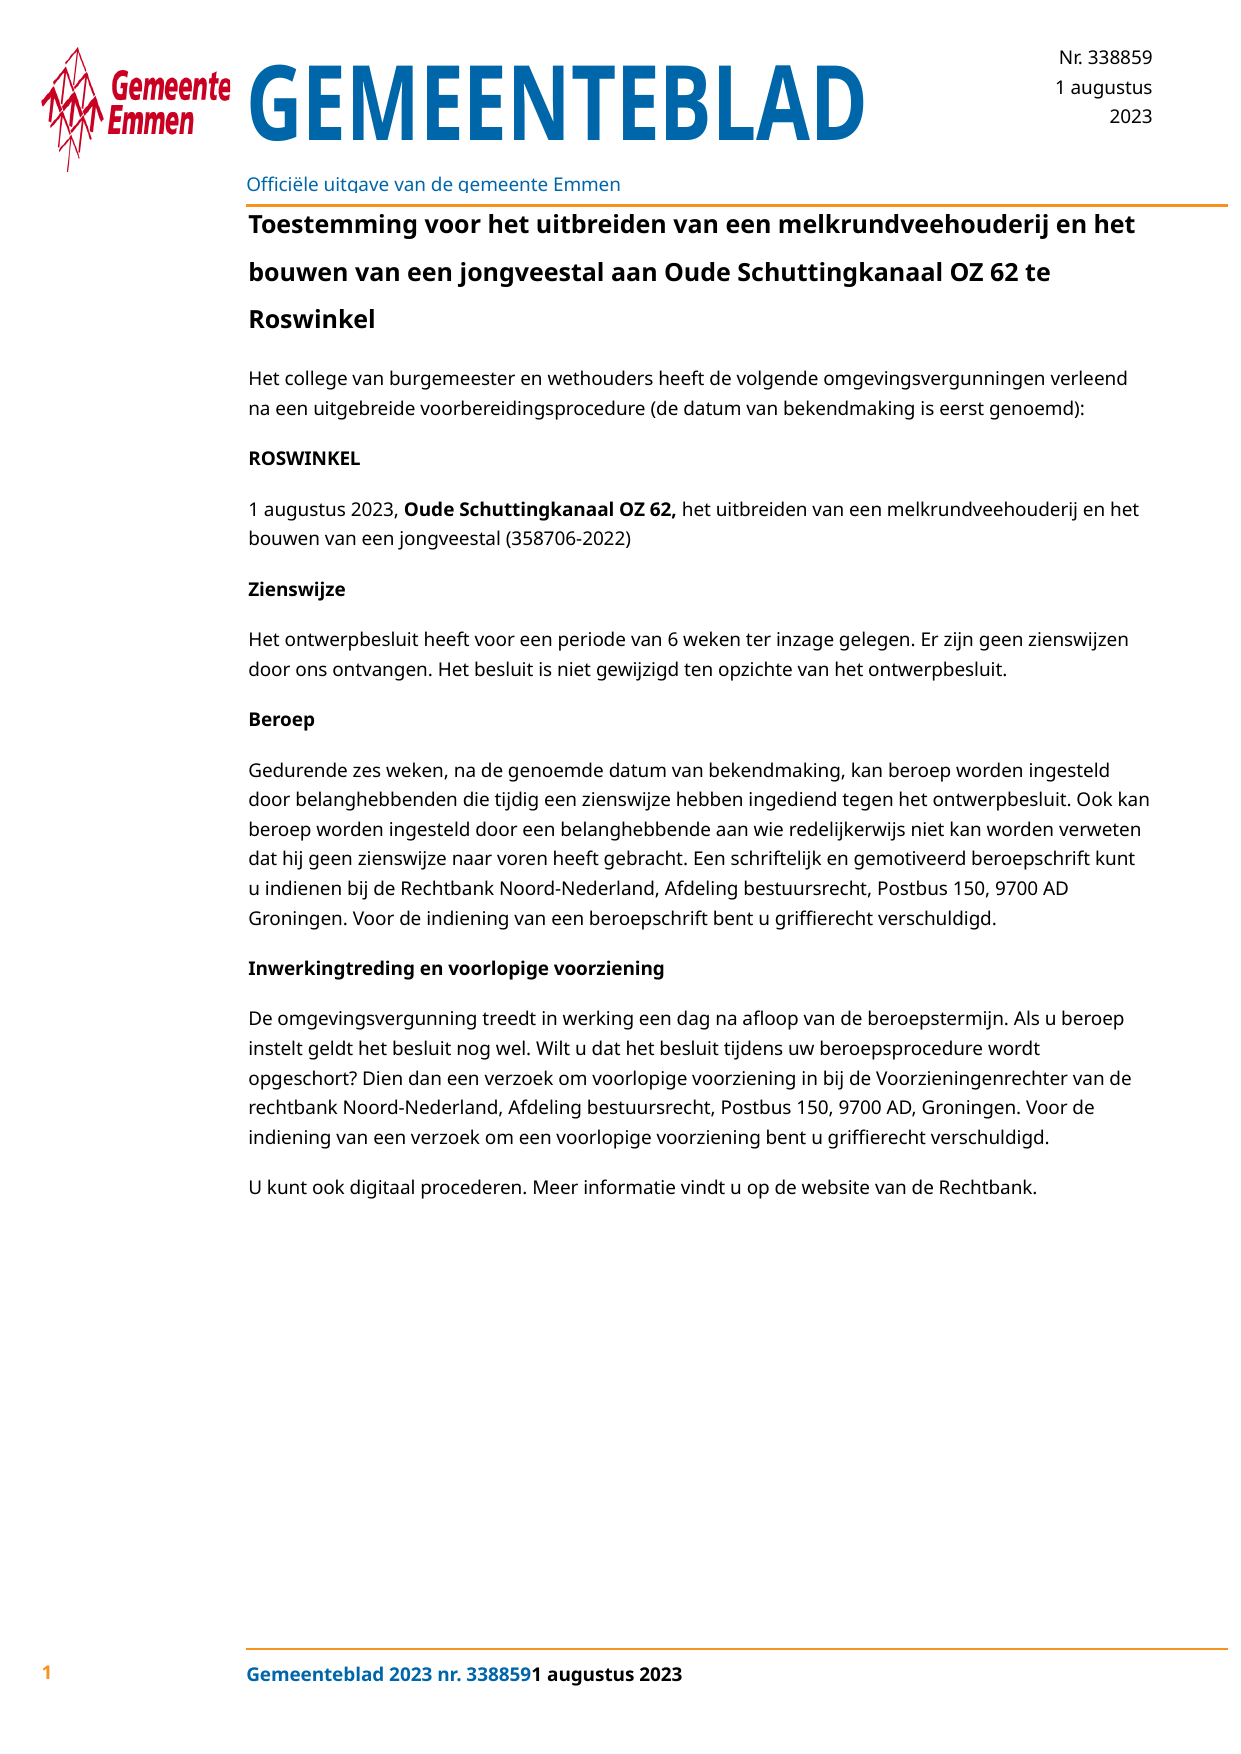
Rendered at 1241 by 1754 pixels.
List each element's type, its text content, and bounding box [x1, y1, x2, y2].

text Zienswijze [248, 576, 1152, 602]
text Inwerkingtreding en voorlopige voorziening [248, 955, 1152, 981]
text Toestemming voor het uitbreiden van een melkrundveehouderij en het bouwen van een jongveestal aan Oude Schuttingkanaal OZ 62 te Roswinkel [248, 207, 1152, 336]
text U kunt ook digitaal procederen. Meer informatie vindt u op de website van de Rechtbank. [248, 1174, 1152, 1200]
text 1 augustus 2023, Oude Schuttingkanaal OZ 62, het uitbreiden van een melkrundveehouderij en het bouwen van een jongveestal (358706-2022) [248, 496, 1152, 551]
text De omgevingsvergunning treedt in werking een dag na afloop van de beroepstermijn. Als u beroep instelt geldt het besluit nog wel. Wilt u dat het besluit tijdens uw beroepsprocedure wordt opgeschort? Dien dan een verzoek om voorlopige voorziening in bij de Voorzieningenrechter van de rechtbank Noord-Nederland, Afdeling bestuursrecht, Postbus 150, 9700 AD, Groningen. Voor de indiening van een verzoek om een voorlopige voorziening bent u griffierecht verschuldigd. [248, 1006, 1152, 1149]
picture [41, 47, 231, 172]
text Gedurende zes weken, na de genoemde datum van bekendmaking, kan beroep worden ingesteld door belanghebbenden die tijdig een zienswijze hebben ingediend tegen het ontwerpbesluit. Ook kan beroep worden ingesteld door een belanghebbende aan wie redelijkerwijs niet kan worden verweten dat hij geen zienswijze naar voren heeft gebracht. Een schriftelijk en gemotiveerd beroepschrift kunt u indienen bij de Rechtbank Noord-Nederland, Afdeling bestuursrecht, Postbus 150, 9700 AD Groningen. Voor de indiening van een beroepschrift bent u griffierecht verschuldigd. [248, 757, 1152, 930]
text Beroep [248, 706, 1152, 732]
text Het college van burgemeester en wethouders heeft de volgende omgevingsvergunningen verleend na een uitgebreide voorbereidingsprocedure (de datum van bekendmaking is eerst genoemd): [248, 366, 1152, 421]
text Het ontwerpbesluit heeft voor een periode van 6 weken ter inzage gelegen. Er zijn geen zienswijzen door ons ontvangen. Het besluit is niet gewijzigd ten opzichte van het ontwerpbesluit. [248, 626, 1152, 682]
text ROSWINKEL [248, 446, 1152, 471]
